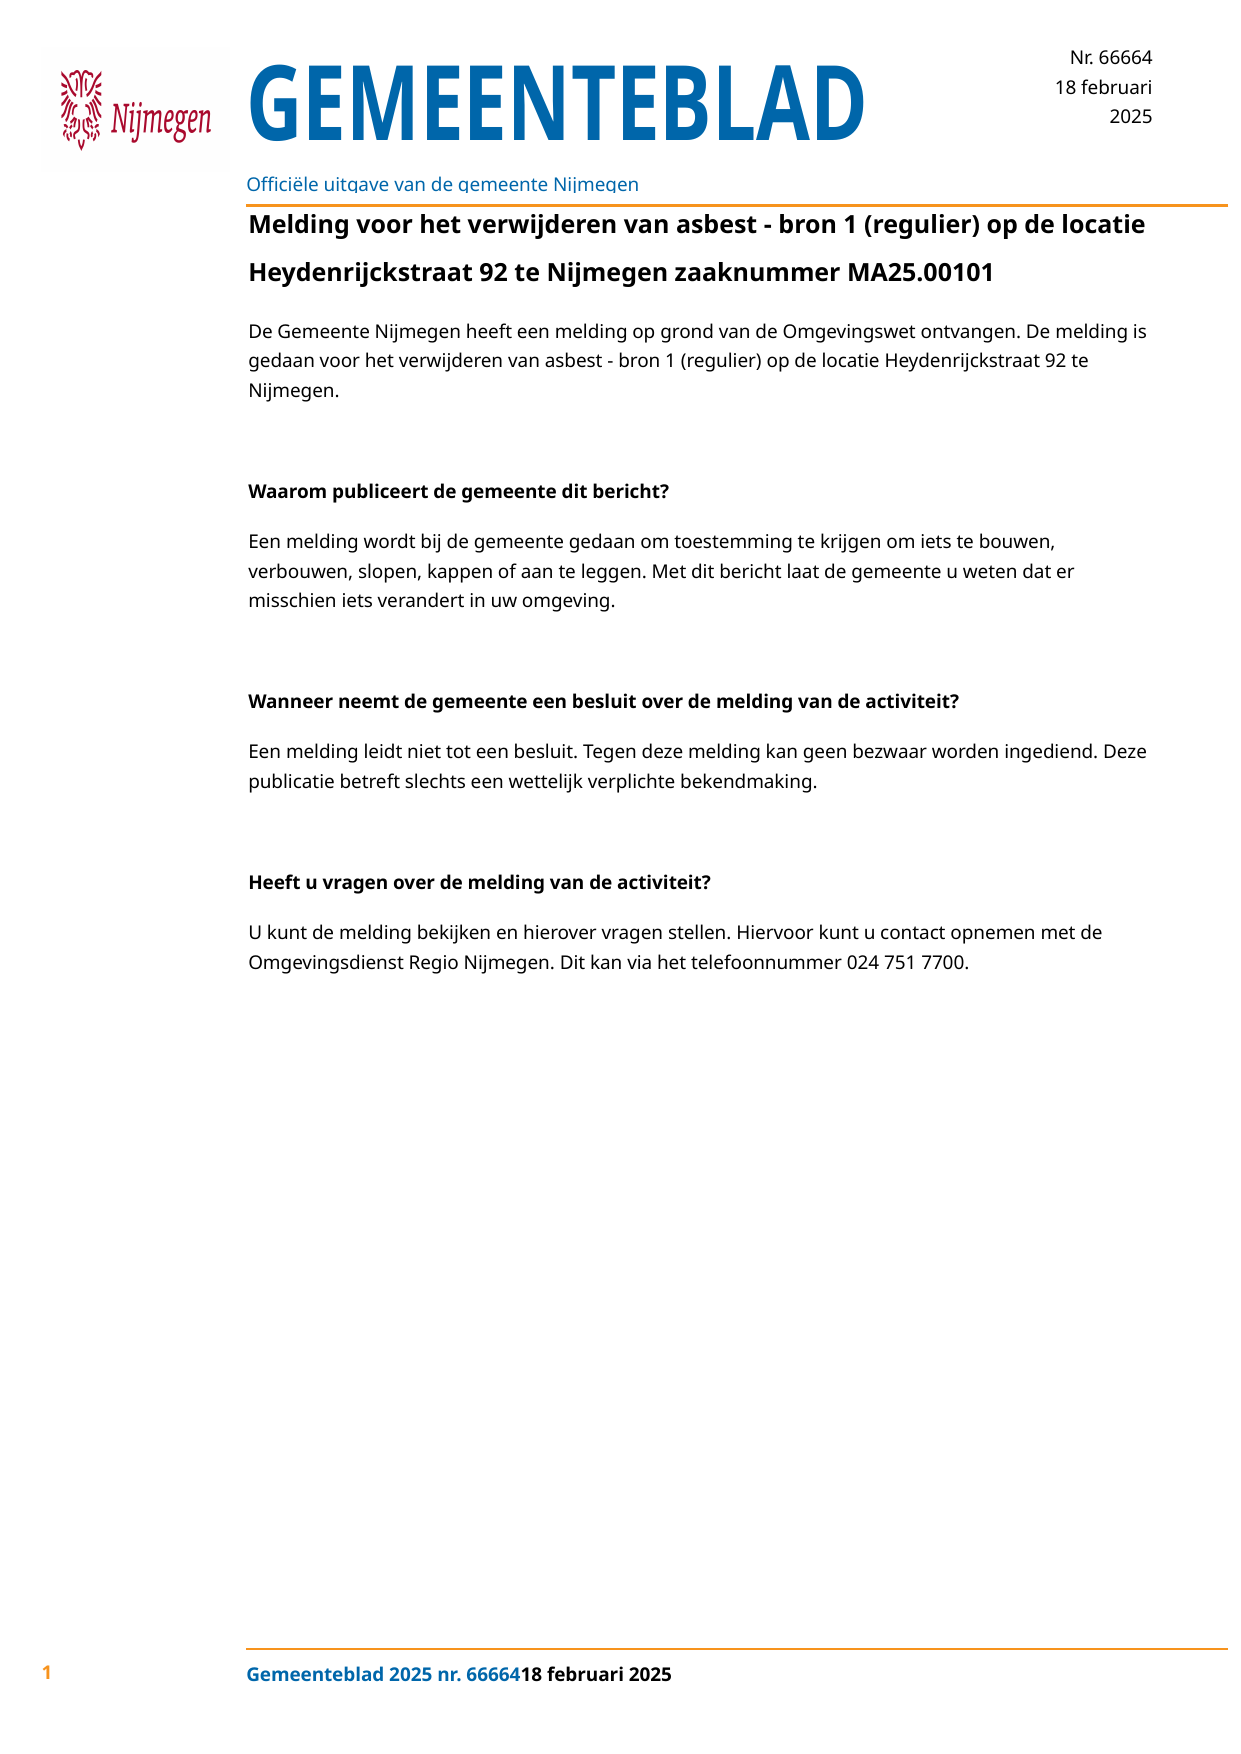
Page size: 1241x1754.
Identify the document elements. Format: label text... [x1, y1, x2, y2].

text Heeft u vragen over de melding van de activiteit? [248, 869, 1152, 895]
text U kunt de melding bekijken en hierover vragen stellen. Hiervoor kunt u contact opnemen met de Omgevingsdienst Regio Nijmegen. Dit kan via het telefoonnummer 024 751 7700. [248, 919, 1152, 975]
text Een melding wordt bij de gemeente gedaan om toestemming te krijgen om iets te bouwen, verbouwen, slopen, kappen of aan te leggen. Met dit bericht laat de gemeente u weten dat er misschien iets verandert in uw omgeving. [248, 528, 1152, 613]
picture [41, 47, 231, 172]
text Een melding leidt niet tot een besluit. Tegen deze melding kan geen bezwaar worden ingediend. Deze publicatie betreft slechts een wettelijk verplichte bekendmaking. [248, 739, 1152, 794]
text De Gemeente Nijmegen heeft een melding op grond van de Omgevingswet ontvangen. De melding is gedaan voor het verwijderen van asbest - bron 1 (regulier) op de locatie Heydenrijckstraat 92 te Nijmegen. [248, 318, 1152, 403]
text Melding voor het verwijderen van asbest - bron 1 (regulier) op de locatie Heydenrijckstraat 92 te Nijmegen zaaknummer MA25.00101 [248, 207, 1152, 288]
text Wanneer neemt de gemeente een besluit over de melding van de activiteit? [248, 688, 1152, 714]
text Waarom publiceert de gemeente dit bericht? [248, 478, 1152, 504]
